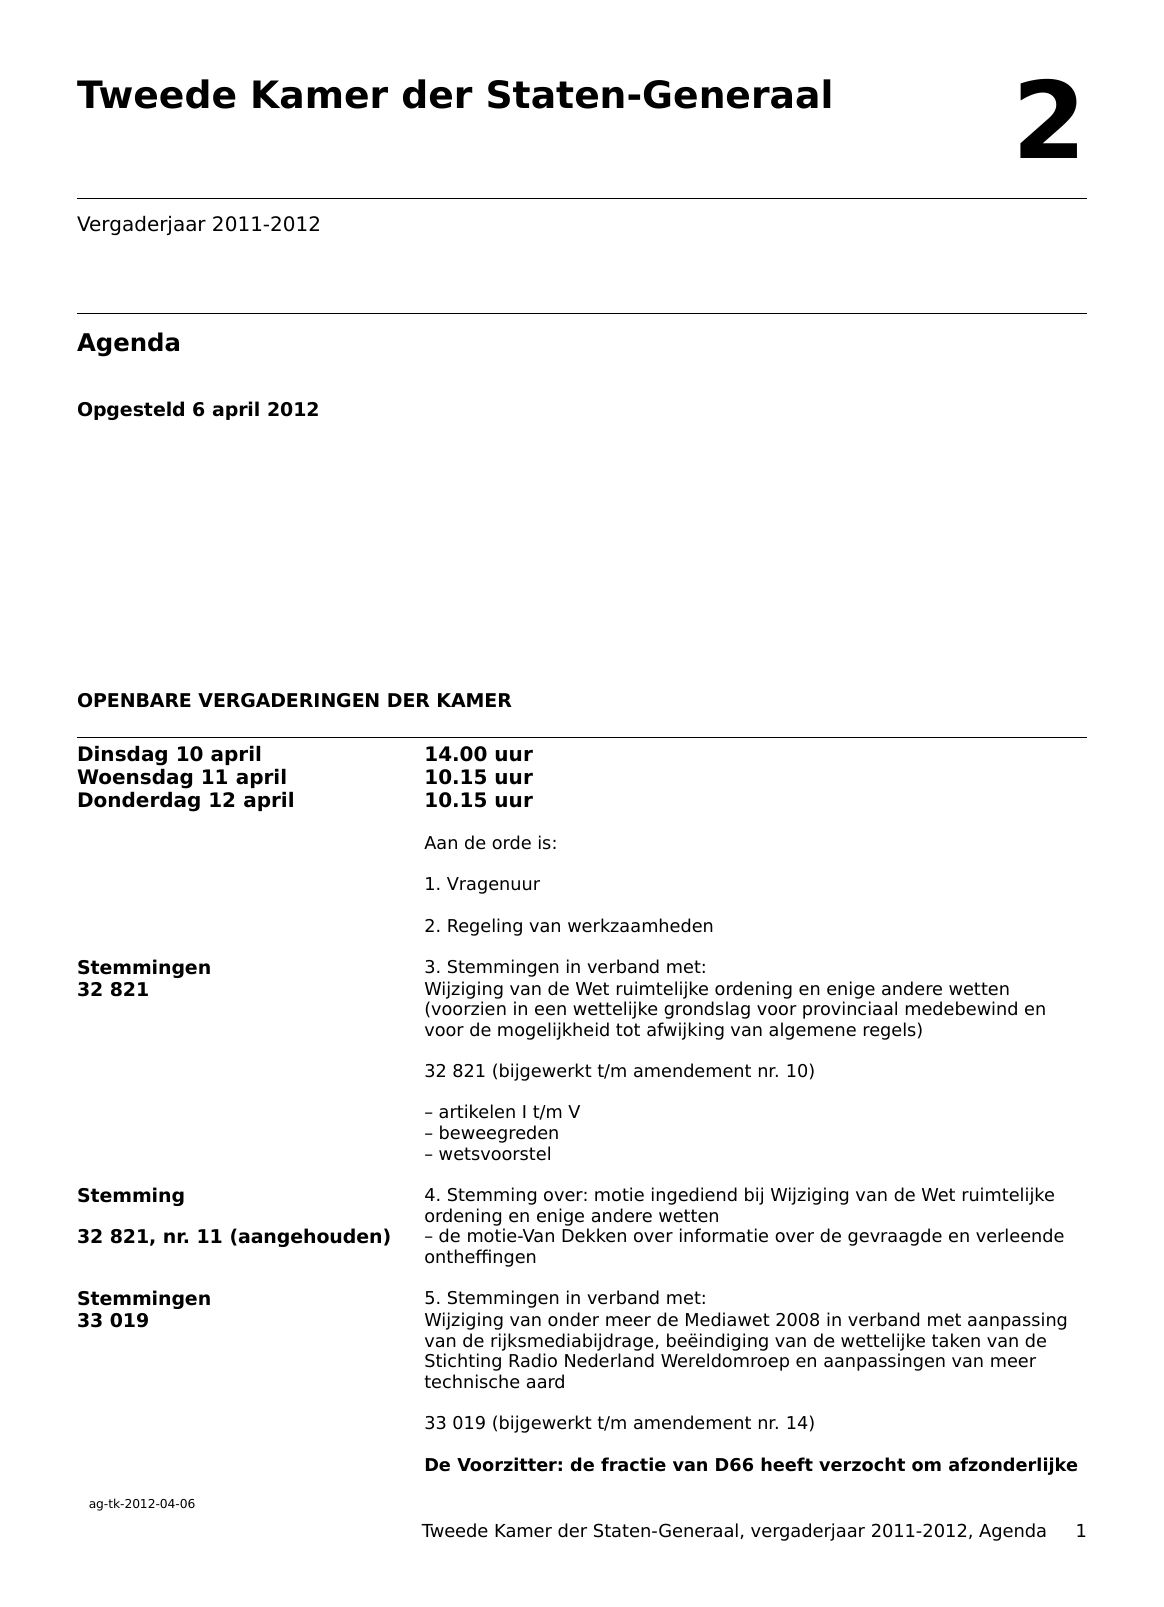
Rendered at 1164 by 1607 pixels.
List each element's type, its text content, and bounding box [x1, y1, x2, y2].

table_cell – artikelen I t/m V [418, 1103, 1087, 1123]
table_cell [401, 1434, 418, 1454]
table_cell [418, 813, 1087, 833]
table_cell [401, 1103, 418, 1123]
table_cell Stemming [77, 1185, 401, 1226]
table_cell [418, 1041, 1087, 1061]
table_cell [418, 1082, 1087, 1102]
text ag-tk-2012-04-06 [88, 1497, 323, 1511]
table_cell [422, 314, 1087, 357]
table_cell Wijziging van de Wet ruimtelijke ordening en enige andere wetten (voorzien in een wettelijke grondslag voor provinciaal medebewind en voor de mogelijkheid tot afwijking van algemene regels) [418, 979, 1087, 1041]
table_cell [77, 1103, 401, 1123]
table_cell [77, 895, 401, 916]
table_cell [401, 895, 418, 916]
table_cell Agenda [77, 314, 422, 357]
table_cell [401, 874, 418, 895]
table_cell Donderdag 12 april [77, 789, 401, 812]
table_cell [418, 1164, 1087, 1185]
table_cell 2. Regeling van werkzaamheden [418, 916, 1087, 936]
table_cell 33 019 [77, 1310, 401, 1393]
table_cell [401, 1164, 418, 1185]
table_cell 4. Stemming over: motie ingediend bij Wijziging van de Wet ruimtelijke ordening en enige andere wetten [418, 1185, 1087, 1226]
table_cell [401, 1144, 418, 1164]
table_cell [77, 1268, 401, 1288]
table_cell [77, 813, 401, 833]
table_cell [418, 1268, 1087, 1288]
table_cell [77, 1082, 401, 1102]
table_header 14.00 uur [418, 738, 1087, 766]
table_cell 32 821, nr. 11 (aangehouden) [77, 1226, 401, 1267]
table_header [401, 738, 418, 766]
table_header Tweede Kamer der Staten-Generaal [77, 59, 886, 198]
table_cell [77, 1434, 401, 1454]
table_cell [77, 1455, 401, 1475]
table_cell 10.15 uur [418, 766, 1087, 789]
table_cell [77, 936, 401, 957]
table_cell [401, 1082, 418, 1102]
table_cell Vergaderjaar 2011-2012 [77, 199, 1087, 313]
table_cell [401, 789, 418, 812]
table_cell [401, 833, 418, 854]
table_cell [401, 1310, 418, 1393]
table_cell [401, 1185, 418, 1226]
table_cell [401, 813, 418, 833]
table_cell [401, 766, 418, 789]
table_cell [401, 916, 418, 936]
table_cell [401, 1455, 418, 1475]
table_cell [418, 936, 1087, 957]
table_cell [77, 1413, 401, 1434]
table_cell 32 821 (bijgewerkt t/m amendement nr. 10) [418, 1061, 1087, 1082]
table_cell [418, 895, 1087, 916]
table_cell [401, 1226, 418, 1267]
table_cell 3. Stemmingen in verband met: [418, 957, 1087, 979]
table_cell Woensdag 11 april [77, 766, 401, 789]
table_cell [401, 957, 418, 979]
table_cell – wetsvoorstel [418, 1144, 1087, 1164]
table_cell [401, 979, 418, 1041]
table_cell [77, 874, 401, 895]
table_cell [77, 1164, 401, 1185]
table_cell [418, 854, 1087, 874]
table_header Dinsdag 10 april [77, 738, 401, 766]
table_cell [401, 1041, 418, 1061]
table_cell [401, 1123, 418, 1144]
table_cell [401, 1413, 418, 1434]
table_header 2 [886, 59, 1087, 198]
table_cell 10.15 uur [418, 789, 1087, 812]
table_cell – de motie-Van Dekken over informatie over de gevraagde en verleende ontheffingen [418, 1226, 1087, 1267]
table_cell Aan de orde is: [418, 833, 1087, 854]
table_cell [401, 854, 418, 874]
table_cell [77, 1061, 401, 1082]
table_cell 5. Stemmingen in verband met: [418, 1288, 1087, 1310]
table_cell [418, 1393, 1087, 1413]
table_cell [401, 1393, 418, 1413]
subtitle OPENBARE VERGADERINGEN DER KAMER [77, 690, 1087, 712]
table_cell [77, 1041, 401, 1061]
table_cell [401, 936, 418, 957]
table_cell Stemmingen [77, 957, 401, 979]
table_cell [77, 833, 401, 854]
table_cell [77, 1393, 401, 1413]
table_cell 32 821 [77, 979, 401, 1041]
table_cell [77, 916, 401, 936]
table_cell [77, 854, 401, 874]
table_cell [401, 1061, 418, 1082]
text Opgesteld 6 april 2012 [77, 399, 1087, 421]
table_cell [77, 1123, 401, 1144]
table_cell Stemmingen [77, 1288, 401, 1310]
table_cell [401, 1288, 418, 1310]
table_cell 33 019 (bijgewerkt t/m amendement nr. 14) [418, 1413, 1087, 1434]
table_cell De Voorzitter: de fractie van D66 heeft verzocht om afzonderlijke [418, 1455, 1087, 1475]
table_cell Wijziging van onder meer de Mediawet 2008 in verband met aanpassing van de rijksmediabijdrage, beëindiging van de wettelijke taken van de Stichting Radio Nederland Wereldomroep en aanpassingen van meer technische aard [418, 1310, 1087, 1393]
table_cell 1. Vragenuur [418, 874, 1087, 895]
table_cell [401, 1268, 418, 1288]
table_cell – beweegreden [418, 1123, 1087, 1144]
table_cell [77, 1144, 401, 1164]
table_cell [418, 1434, 1087, 1454]
